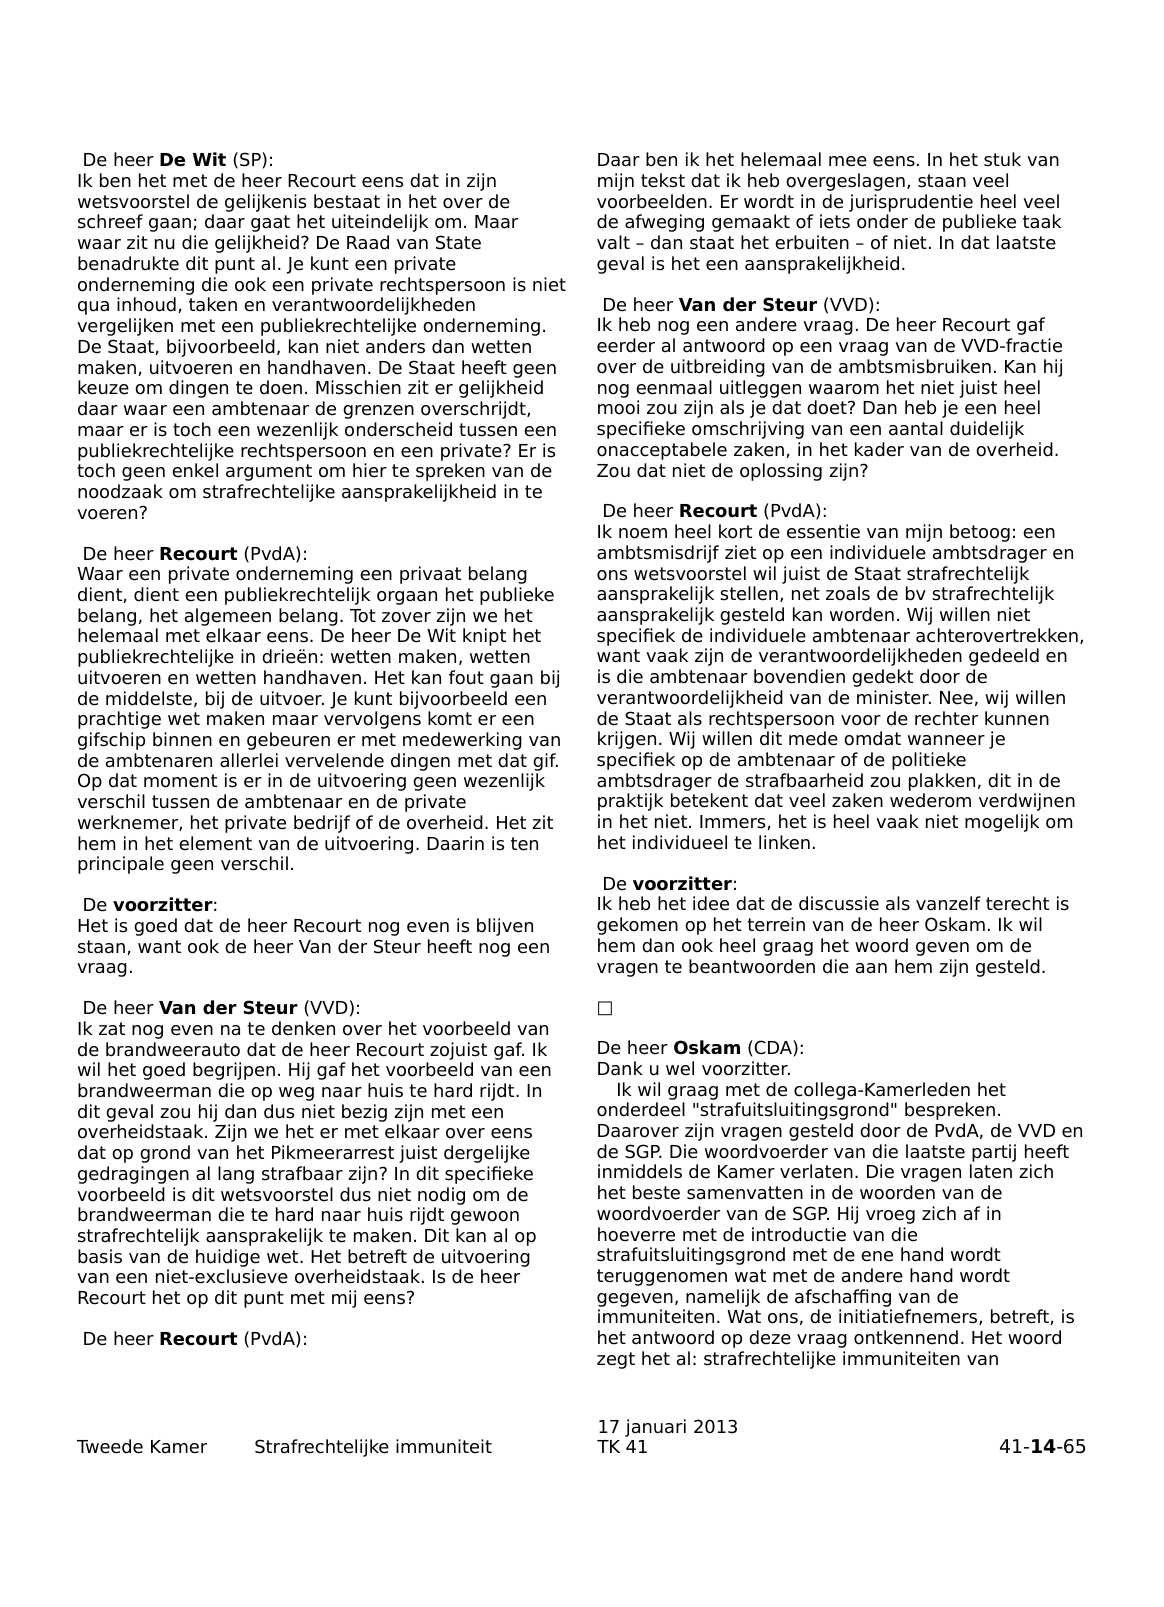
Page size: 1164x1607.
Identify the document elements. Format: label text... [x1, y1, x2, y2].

text De voorzitter: [77, 895, 567, 916]
text De heer De Wit (SP): [77, 150, 567, 171]
text Ik wil graag met de collega-Kamerleden het onderdeel "strafuitsluitingsgrond" bespreken. Daarover zijn vragen gesteld door de PvdA, de VVD en de SGP. Die woordvoerder van die laatste partij heeft inmiddels de Kamer verlaten. Die vragen laten zich het beste samenvatten in de woorden van de woordvoerder van de SGP. Hij vroeg zich af in hoeverre met de introductie van die strafuitsluitingsgrond met de ene hand wordt teruggenomen wat met de andere hand wordt gegeven, namelijk de afschaffing van de immuniteiten. Wat ons, de initiatiefnemers, betreft, is het antwoord op deze vraag ontkennend. Het woord zegt het al: strafrechtelijke immuniteiten van [596, 1079, 1087, 1369]
text De heer Oskam (CDA): [596, 1038, 1087, 1059]
text De voorzitter: [596, 873, 1087, 894]
text De heer Van der Steur (VVD): [77, 998, 567, 1019]
text Het is goed dat de heer Recourt nog even is blijven staan, want ook de heer Van der Steur heeft nog een vraag. [77, 916, 567, 978]
text De heer Van der Steur (VVD): [596, 294, 1087, 315]
text Waar een private onderneming een privaat belang dient, dient een publiekrechtelijk orgaan het publieke belang, het algemeen belang. Tot zover zijn we het helemaal met elkaar eens. De heer De Wit knipt het publiekrechtelijke in drieën: wetten maken, wetten uitvoeren en wetten handhaven. Het kan fout gaan bij de middelste, bij de uitvoer. Je kunt bijvoorbeeld een prachtige wet maken maar vervolgens komt er een gifschip binnen en gebeuren er met medewerking van de ambtenaren allerlei vervelende dingen met dat gif. Op dat moment is er in de uitvoering geen wezenlijk verschil tussen de ambtenaar en de private werknemer, het private bedrijf of de overheid. Het zit hem in het element van de uitvoering. Daarin is ten principale geen verschil. [77, 564, 567, 875]
text De heer Recourt (PvdA): [77, 543, 567, 564]
text De heer Recourt (PvdA): [77, 1329, 567, 1349]
text De heer Recourt (PvdA): [596, 501, 1087, 522]
text □ [596, 997, 1087, 1018]
text Ik heb het idee dat de discussie als vanzelf terecht is gekomen op het terrein van de heer Oskam. Ik wil hem dan ook heel graag het woord geven om de vragen te beantwoorden die aan hem zijn gesteld. [596, 894, 1087, 977]
text Ik noem heel kort de essentie van mijn betoog: een ambtsmisdrijf ziet op een individuele ambtsdrager en ons wetsvoorstel wil juist de Staat strafrechtelijk aansprakelijk stellen, net zoals de bv strafrechtelijk aansprakelijk gesteld kan worden. Wij willen niet specifiek de individuele ambtenaar achterovertrekken, want vaak zijn de verantwoordelijkheden gedeeld en is die ambtenaar bovendien gedekt door de verantwoordelijkheid van de minister. Nee, wij willen de Staat als rechtspersoon voor de rechter kunnen krijgen. Wij willen dit mede omdat wanneer je specifiek op de ambtenaar of de politieke ambtsdrager de strafbaarheid zou plakken, dit in de praktijk betekent dat veel zaken wederom verdwijnen in het niet. Immers, het is heel vaak niet mogelijk om het individueel te linken. [596, 522, 1087, 853]
text Dank u wel voorzitter. [596, 1059, 1087, 1079]
text Ik heb nog een andere vraag. De heer Recourt gaf eerder al antwoord op een vraag van de VVD-fractie over de uitbreiding van de ambtsmisbruiken. Kan hij nog eenmaal uitleggen waarom het niet juist heel mooi zou zijn als je dat doet? Dan heb je een heel specifieke omschrijving van een aantal duidelijk onacceptabele zaken, in het kader van de overheid. Zou dat niet de oplossing zijn? [596, 315, 1087, 481]
text Ik ben het met de heer Recourt eens dat in zijn wetsvoorstel de gelijkenis bestaat in het over de schreef gaan; daar gaat het uiteindelijk om. Maar waar zit nu die gelijkheid? De Raad van State benadrukte dit punt al. Je kunt een private onderneming die ook een private rechtspersoon is niet qua inhoud, taken en verantwoordelijkheden vergelijken met een publiekrechtelijke onderneming. De Staat, bijvoorbeeld, kan niet anders dan wetten maken, uitvoeren en handhaven. De Staat heeft geen keuze om dingen te doen. Misschien zit er gelijkheid daar waar een ambtenaar de grenzen overschrijdt, maar er is toch een wezenlijk onderscheid tussen een publiekrechtelijke rechtspersoon en een private? Er is toch geen enkel argument om hier te spreken van de noodzaak om strafrechtelijke aansprakelijkheid in te voeren? [77, 171, 567, 523]
text Daar ben ik het helemaal mee eens. In het stuk van mijn tekst dat ik heb overgeslagen, staan veel voorbeelden. Er wordt in de jurisprudentie heel veel de afweging gemaakt of iets onder de publieke taak valt – dan staat het erbuiten – of niet. In dat laatste geval is het een aansprakelijkheid. [596, 150, 1087, 274]
text Ik zat nog even na te denken over het voorbeeld van de brandweerauto dat de heer Recourt zojuist gaf. Ik wil het goed begrijpen. Hij gaf het voorbeeld van een brandweerman die op weg naar huis te hard rijdt. In dit geval zou hij dan dus niet bezig zijn met een overheidstaak. Zijn we het er met elkaar over eens dat op grond van het Pikmeerarrest juist dergelijke gedragingen al lang strafbaar zijn? In dit specifieke voorbeeld is dit wetsvoorstel dus niet nodig om de brandweerman die te hard naar huis rijdt gewoon strafrechtelijk aansprakelijk te maken. Dit kan al op basis van de huidige wet. Het betreft de uitvoering van een niet-exclusieve overheidstaak. Is de heer Recourt het op dit punt met mij eens? [77, 1019, 567, 1309]
